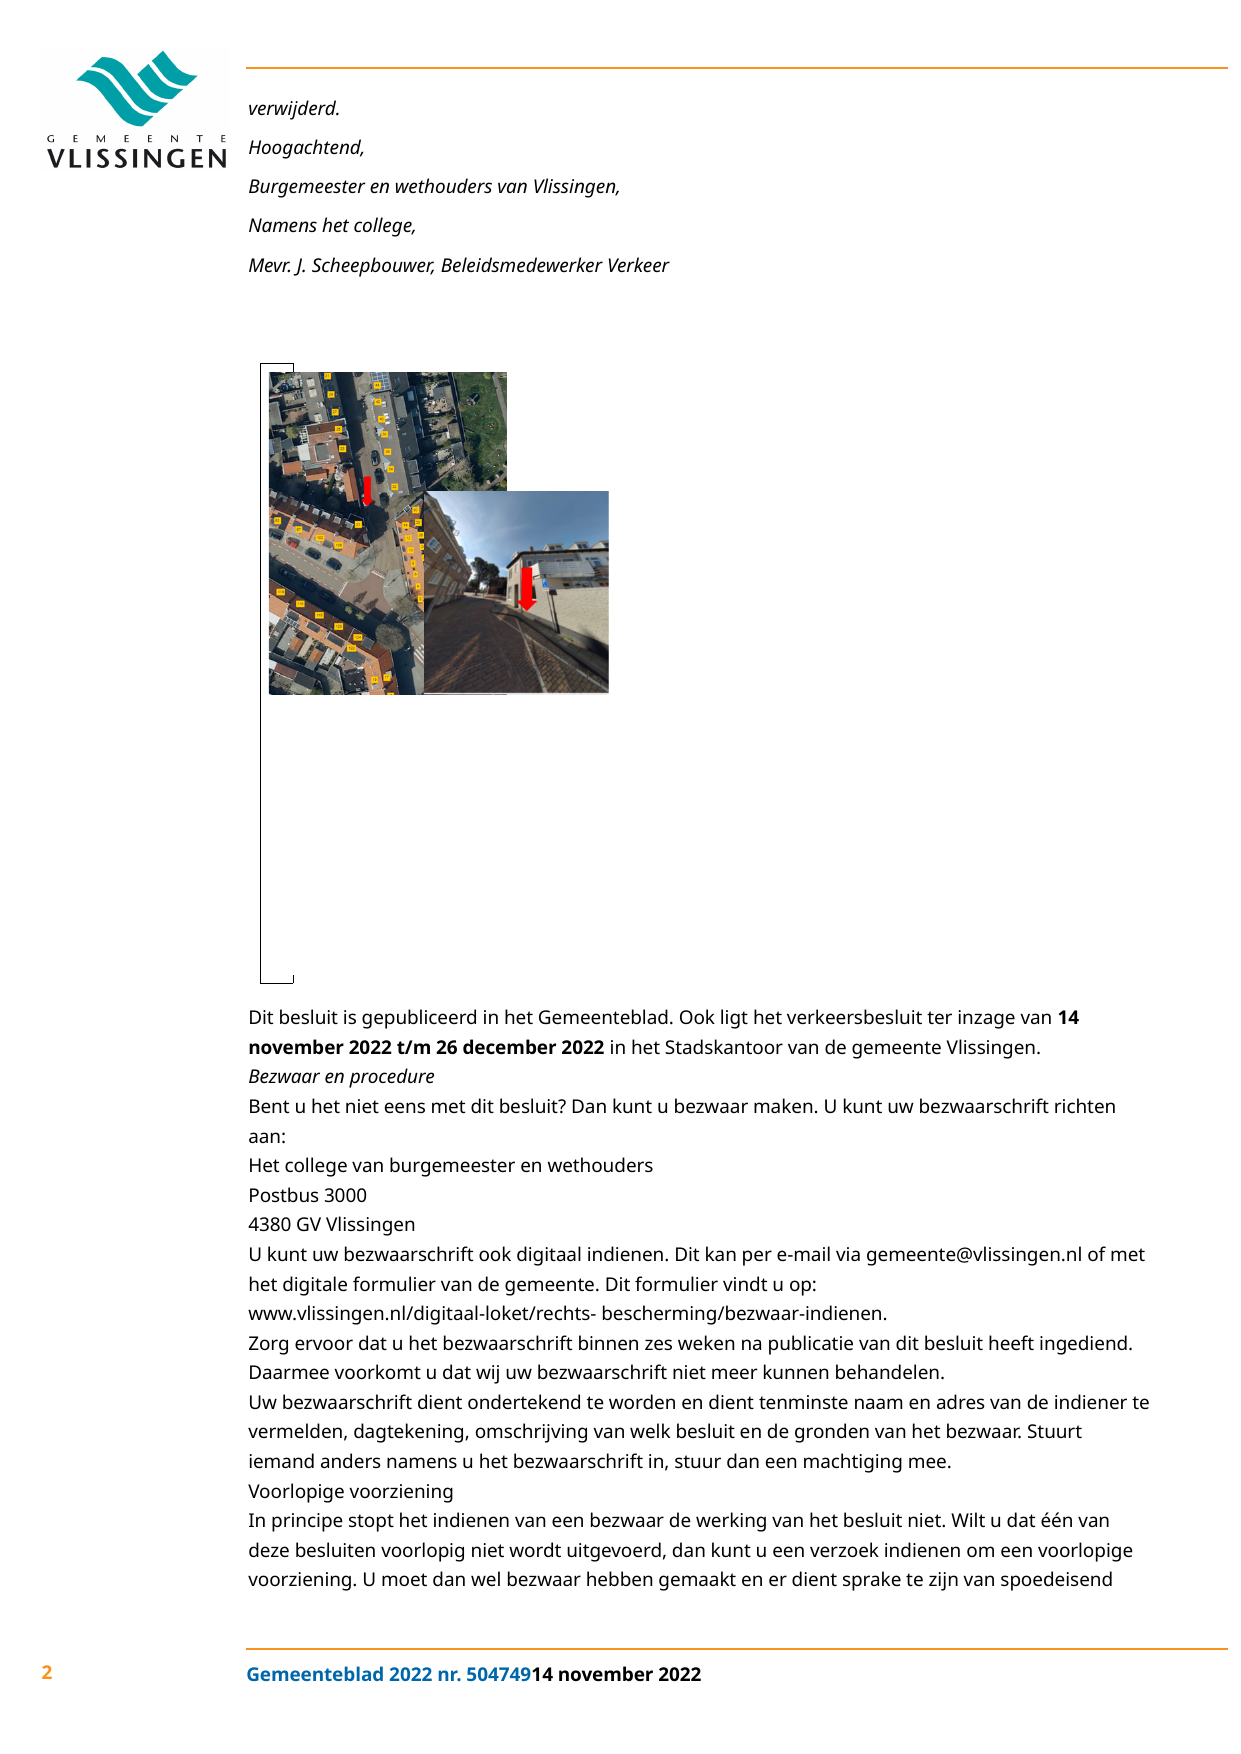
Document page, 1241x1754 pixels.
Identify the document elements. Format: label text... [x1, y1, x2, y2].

picture [268, 372, 1173, 975]
text Namens het college, [248, 213, 1152, 238]
text Dit besluit is gepubliceerd in het Gemeenteblad. Ook ligt het verkeersbesluit ter inzage van 14 november 2022 t/m 26 december 2022 in het Stadskantoor van de gemeente Vlissingen. [248, 1004, 1152, 1060]
text Het college van burgemeester en wethouders [248, 1152, 1152, 1178]
text Zorg ervoor dat u het bezwaarschrift binnen zes weken na publicatie van dit besluit heeft ingediend. Daarmee voorkomt u dat wij uw bezwaarschrift niet meer kunnen behandelen. [248, 1330, 1152, 1385]
text Mevr. J. Scheepbouwer, Beleidsmedewerker Verkeer [248, 252, 1152, 278]
picture [41, 47, 231, 172]
text Bezwaar en procedure [248, 1064, 1152, 1089]
text Hoogachtend, [248, 134, 1152, 160]
text Uw bezwaarschrift dient ondertekend te worden en dient tenminste naam en adres van de indiener te vermelden, dagtekening, omschrijving van welk besluit en de gronden van het bezwaar. Stuurt iemand anders namens u het bezwaarschrift in, stuur dan een machtiging mee. [248, 1389, 1152, 1474]
text verwijderd. [248, 95, 1152, 121]
text Bent u het niet eens met dit besluit? Dan kunt u bezwaar maken. U kunt uw bezwaarschrift richten aan: [248, 1093, 1152, 1148]
text Burgemeester en wethouders van Vlissingen, [248, 173, 1152, 199]
text Voorlopige voorziening [248, 1478, 1152, 1503]
text U kunt uw bezwaarschrift ook digitaal indienen. Dit kan per e-mail via gemeente@vlissingen.nl of met het digitale formulier van de gemeente. Dit formulier vindt u op: www.vlissingen.nl/digitaal-loket/rechts- bescherming/bezwaar-indienen. [248, 1241, 1152, 1326]
text 4380 GV Vlissingen [248, 1212, 1152, 1237]
text Postbus 3000 [248, 1182, 1152, 1208]
text In principe stopt het indienen van een bezwaar de werking van het besluit niet. Wilt u dat één van deze besluiten voorlopig niet wordt uitgevoerd, dan kunt u een verzoek indienen om een voorlopige voorziening. U moet dan wel bezwaar hebben gemaakt en er dient sprake te zijn van spoedeisend [248, 1507, 1152, 1592]
